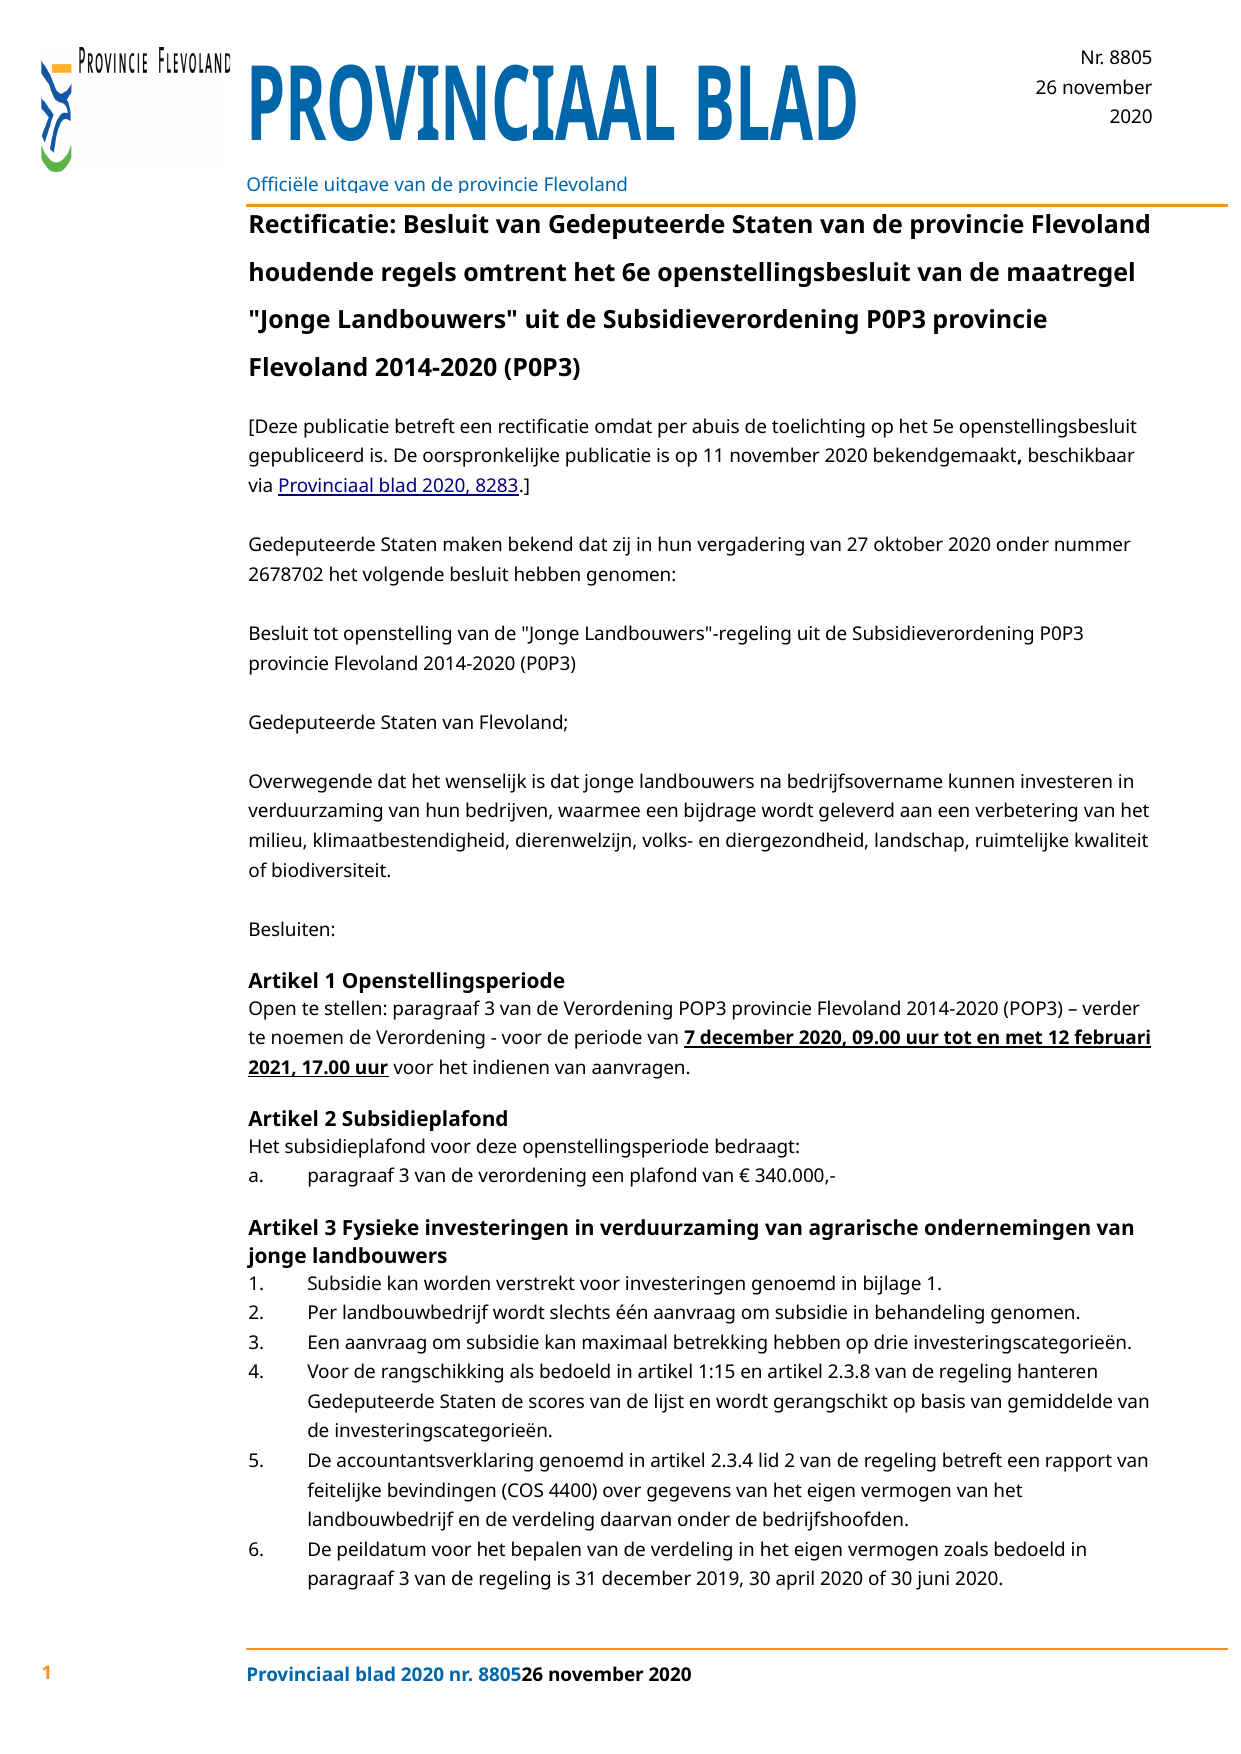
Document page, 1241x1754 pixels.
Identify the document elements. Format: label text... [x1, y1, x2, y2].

text Het subsidieplafond voor deze openstellingsperiode bedraagt: [248, 1133, 1152, 1159]
list Per landbouwbedrijf wordt slechts één aanvraag om subsidie in behandeling genomen. [248, 1299, 1152, 1325]
picture [41, 47, 231, 172]
text Artikel 1 Openstellingsperiode [248, 966, 1152, 995]
text Artikel 2 Subsidieplafond [248, 1104, 1152, 1133]
text Gedeputeerde Staten van Flevoland; [248, 709, 1152, 735]
list Subsidie kan worden verstrekt voor investeringen genoemd in bijlage 1. [248, 1270, 1152, 1296]
text Overwegende dat het wenselijk is dat jonge landbouwers na bedrijfsovername kunnen investeren in verduurzaming van hun bedrijven, waarmee een bijdrage wordt geleverd aan een verbetering van het milieu, klimaatbestendigheid, dierenwelzijn, volks- en diergezondheid, landschap, ruimtelijke kwaliteit of biodiversiteit. [248, 768, 1152, 883]
text [Deze publicatie betreft een rectificatie omdat per abuis de toelichting op het 5e openstellingsbesluit gepubliceerd is. De oorspronkelijke publicatie is op 11 november 2020 bekendgemaakt, beschikbaar via Provinciaal blad 2020, 8283.] [248, 413, 1152, 498]
text Besluiten: [248, 916, 1152, 942]
list Een aanvraag om subsidie kan maximaal betrekking hebben op drie investeringscategorieën. [248, 1329, 1152, 1355]
list paragraaf 3 van de verordening een plafond van € 340.000,- [248, 1162, 1152, 1188]
list Voor de rangschikking als bedoeld in artikel 1:15 en artikel 2.3.8 van de regeling hanteren Gedeputeerde Staten de scores van de lijst en wordt gerangschikt op basis van gemiddelde van de investeringscategorieën. [248, 1358, 1152, 1443]
text Rectificatie: Besluit van Gedeputeerde Staten van de provincie Flevoland houdende regels omtrent het 6e openstellingsbesluit van de maatregel "Jonge Landbouwers" uit de Subsidieverordening P0P3 provincie Flevoland 2014-2020 (P0P3) [248, 207, 1152, 384]
list De peildatum voor het bepalen van de verdeling in het eigen vermogen zoals bedoeld in paragraaf 3 van de regeling is 31 december 2019, 30 april 2020 of 30 juni 2020. [248, 1536, 1152, 1591]
text Artikel 3 Fysieke investeringen in verduurzaming van agrarische ondernemingen van jonge landbouwers [248, 1213, 1152, 1270]
text Besluit tot openstelling van de "Jonge Landbouwers"-regeling uit de Subsidieverordening P0P3 provincie Flevoland 2014-2020 (P0P3) [248, 620, 1152, 676]
text Gedeputeerde Staten maken bekend dat zij in hun vergadering van 27 oktober 2020 onder nummer 2678702 het volgende besluit hebben genomen: [248, 531, 1152, 587]
text Open te stellen: paragraaf 3 van de Verordening POP3 provincie Flevoland 2014-2020 (POP3) – verder te noemen de Verordening - voor de periode van 7 december 2020, 09.00 uur tot en met 12 februari 2021, 17.00 uur voor het indienen van aanvragen. [248, 995, 1152, 1080]
list De accountantsverklaring genoemd in artikel 2.3.4 lid 2 van de regeling betreft een rapport van feitelijke bevindingen (COS 4400) over gegevens van het eigen vermogen van het landbouwbedrijf en de verdeling daarvan onder de bedrijfshoofden. [248, 1447, 1152, 1532]
